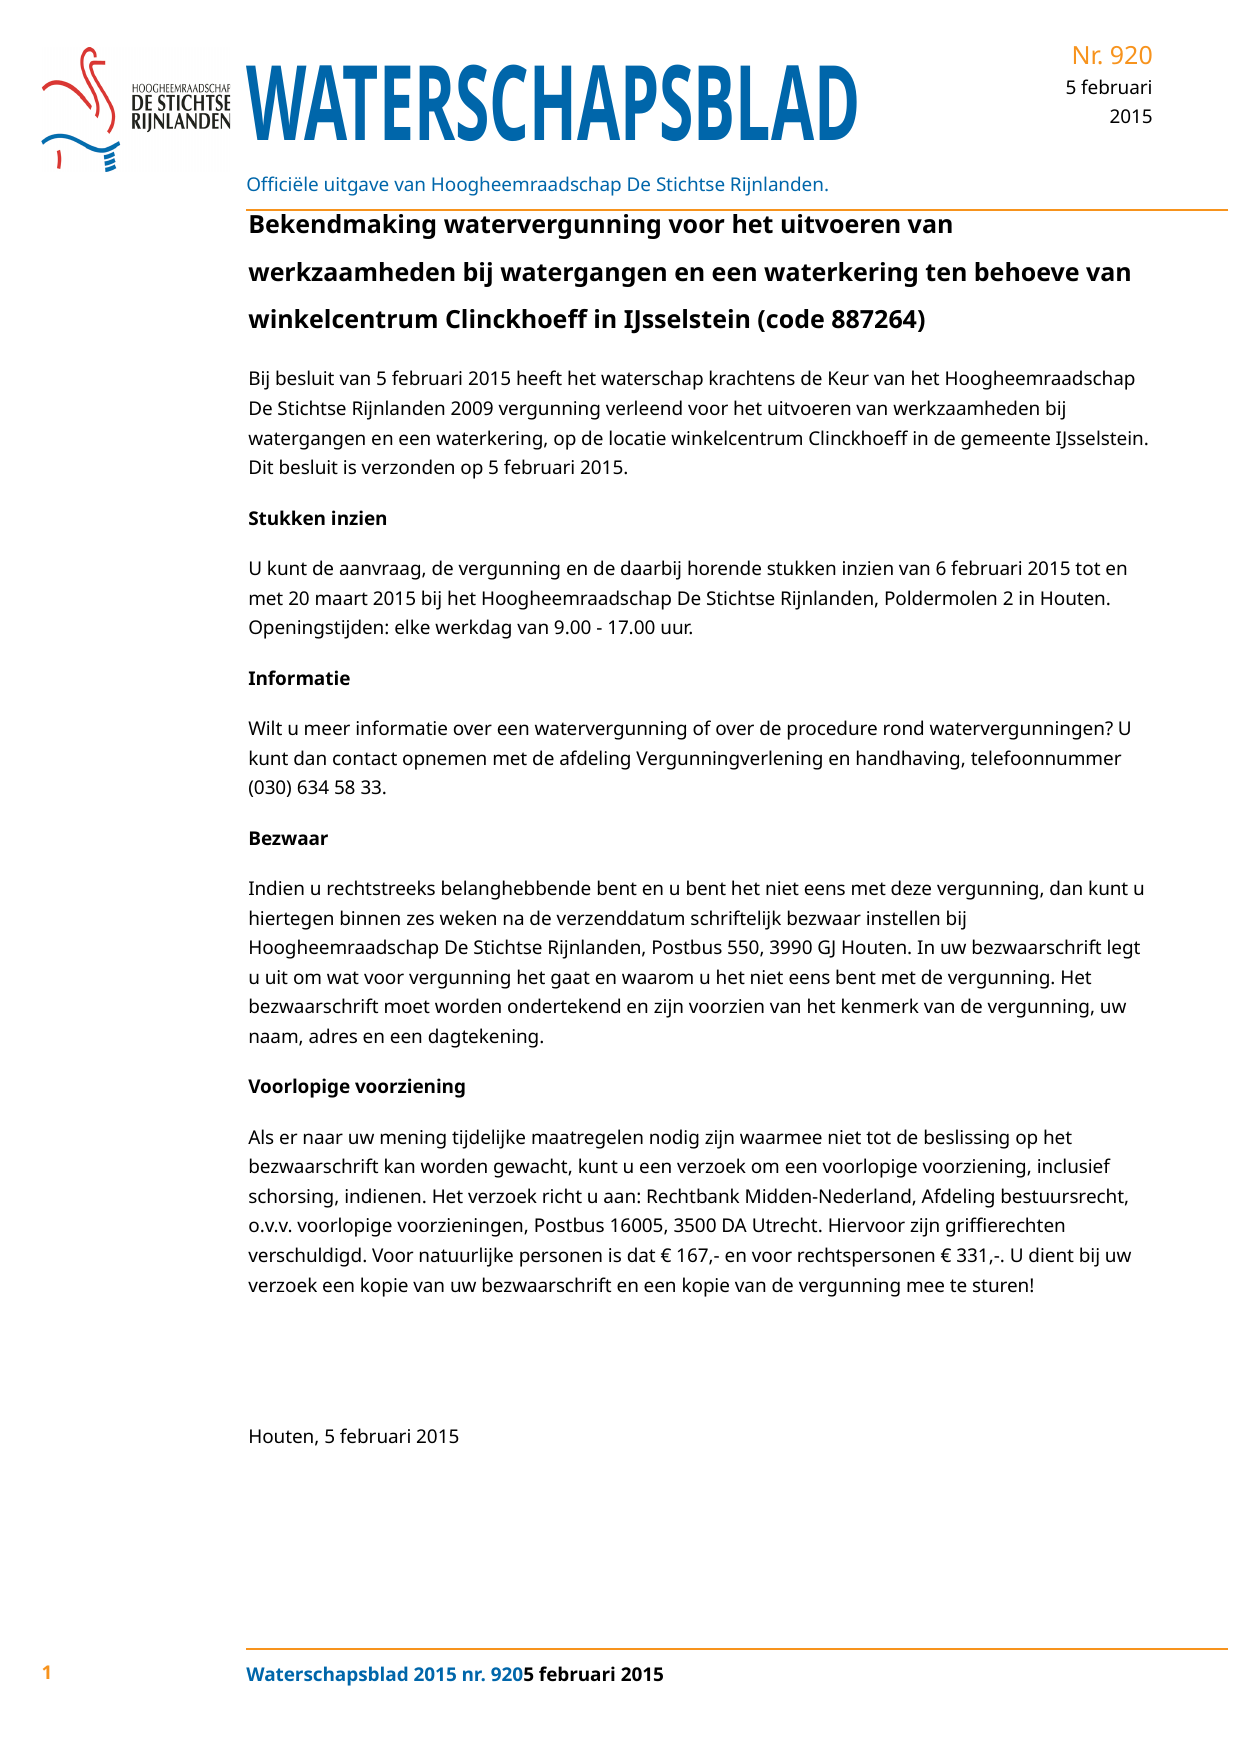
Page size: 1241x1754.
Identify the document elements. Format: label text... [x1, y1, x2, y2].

text Bij besluit van 5 februari 2015 heeft het waterschap krachtens de Keur van het Hoogheemraadschap De Stichtse Rijnlanden 2009 vergunning verleend voor het uitvoeren van werkzaamheden bij watergangen en een waterkering, op de locatie winkelcentrum Clinckhoeff in de gemeente IJsselstein. Dit besluit is verzonden op 5 februari 2015. [248, 366, 1152, 480]
text Stukken inzien [248, 505, 1152, 530]
picture [41, 47, 231, 172]
text Bekendmaking watervergunning voor het uitvoeren van werkzaamheden bij watergangen en een waterkering ten behoeve van winkelcentrum Clinckhoeff in IJsselstein (code 887264) [248, 211, 1152, 336]
text Informatie [248, 665, 1152, 690]
text Bezwaar [248, 825, 1152, 850]
text Voorlopige voorziening [248, 1073, 1152, 1099]
text U kunt de aanvraag, de vergunning en de daarbij horende stukken inzien van 6 februari 2015 tot en met 20 maart 2015 bij het Hoogheemraadschap De Stichtse Rijnlanden, Poldermolen 2 in Houten. Openingstijden: elke werkdag van 9.00 - 17.00 uur. [248, 555, 1152, 640]
text Als er naar uw mening tijdelijke maatregelen nodig zijn waarmee niet tot de beslissing op het bezwaarschrift kan worden gewacht, kunt u een verzoek om een voorlopige voorziening, inclusief schorsing, indienen. Het verzoek richt u aan: Rechtbank Midden-Nederland, Afdeling bestuursrecht, o.v.v. voorlopige voorzieningen, Postbus 16005, 3500 DA Utrecht. Hiervoor zijn griffierechten verschuldigd. Voor natuurlijke personen is dat € 167,- en voor rechtspersonen € 331,-. U dient bij uw verzoek een kopie van uw bezwaarschrift en een kopie van de vergunning mee te sturen! [248, 1124, 1152, 1297]
text Houten, 5 februari 2015 [248, 1423, 1152, 1449]
text Indien u rechtstreeks belanghebbende bent en u bent het niet eens met deze vergunning, dan kunt u hiertegen binnen zes weken na de verzenddatum schriftelijk bezwaar instellen bij Hoogheemraadschap De Stichtse Rijnlanden, Postbus 550, 3990 GJ Houten. In uw bezwaarschrift legt u uit om wat voor vergunning het gaat en waarom u het niet eens bent met de vergunning. Het bezwaarschrift moet worden ondertekend en zijn voorzien van het kenmerk van de vergunning, uw naam, adres en een dagtekening. [248, 875, 1152, 1049]
text Wilt u meer informatie over een watervergunning of over de procedure rond watervergunningen? U kunt dan contact opnemen met de afdeling Vergunningverlening en handhaving, telefoonnummer (030) 634 58 33. [248, 715, 1152, 800]
